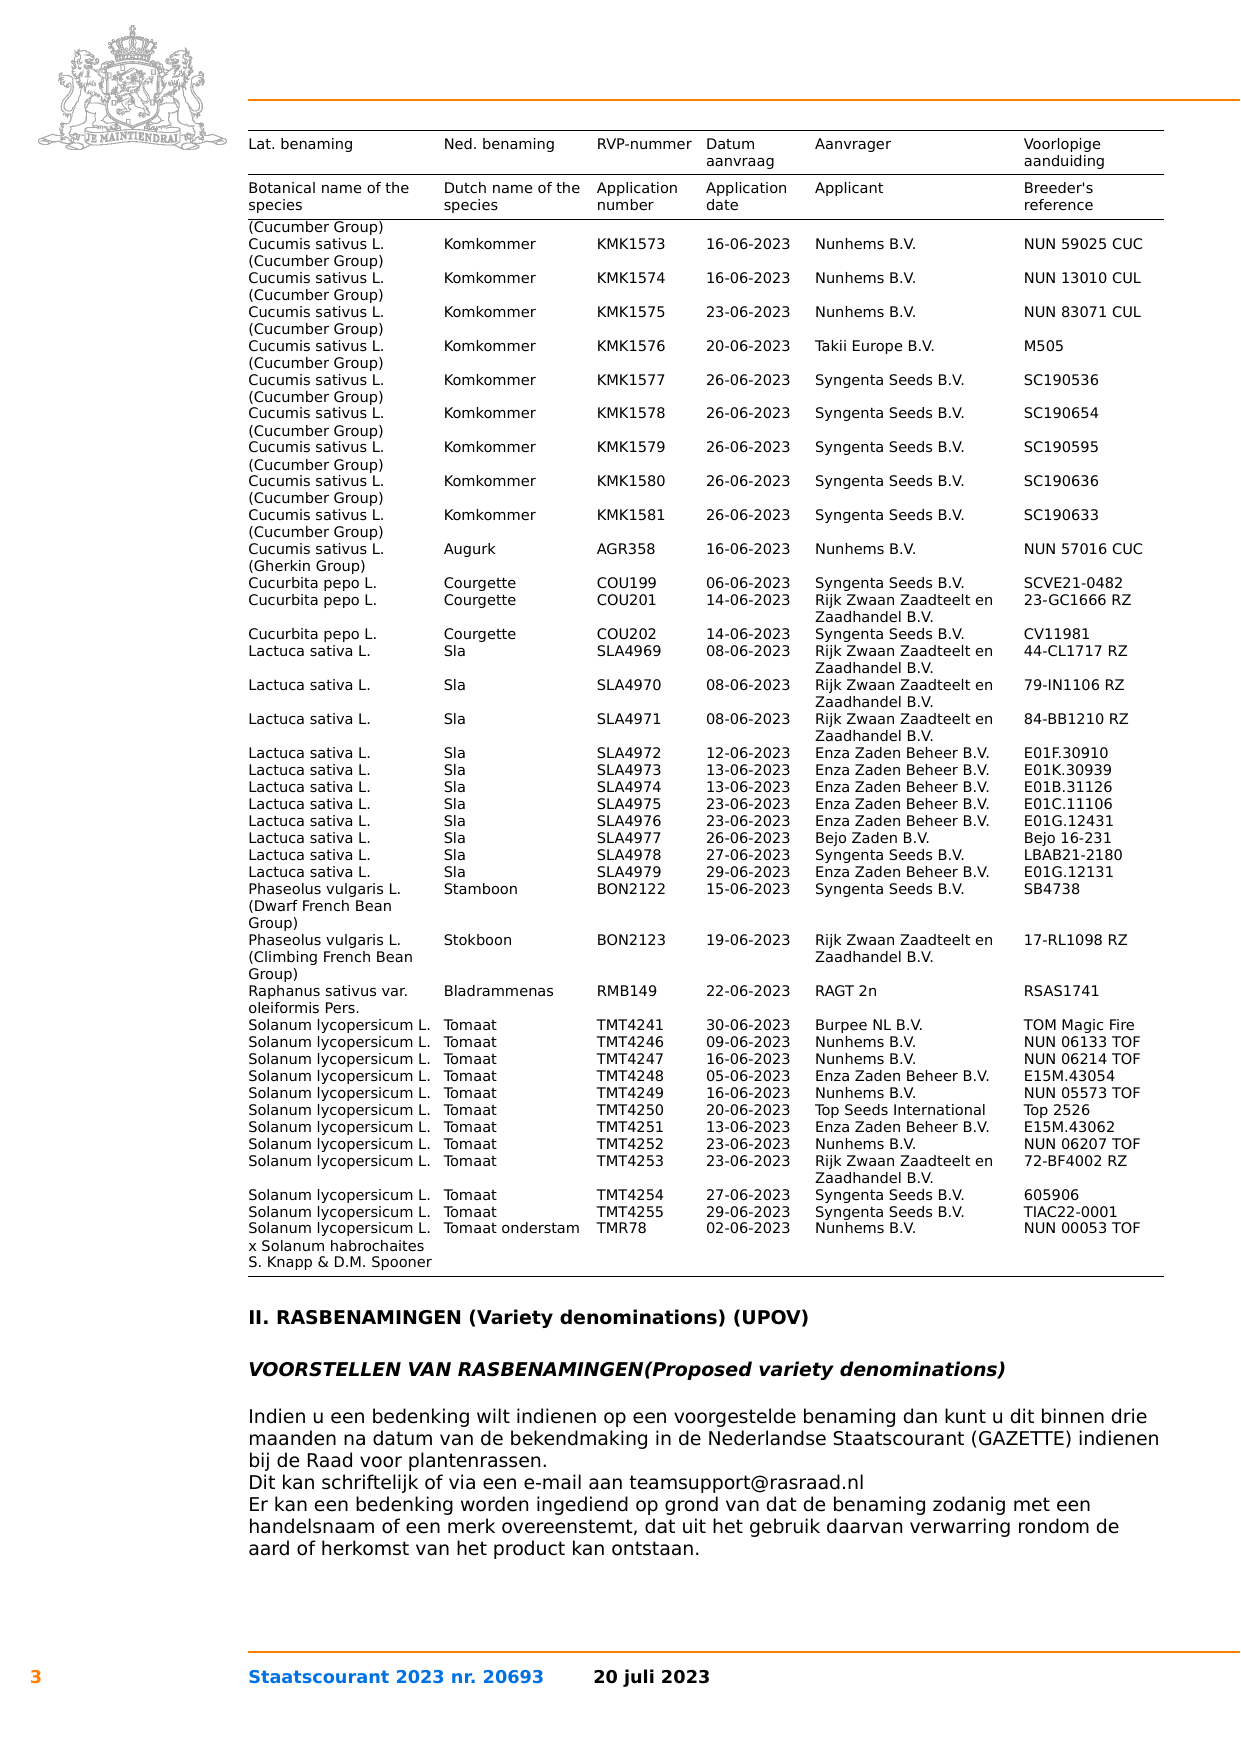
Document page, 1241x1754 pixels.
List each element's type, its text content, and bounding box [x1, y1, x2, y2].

table_cell SLA4975 [591, 796, 700, 813]
table_cell NUN 00053 TOF [1018, 1220, 1163, 1276]
table_cell Nunhems B.V. [809, 1051, 1018, 1068]
table_cell TMT4252 [591, 1136, 700, 1152]
table_cell Tomaat [438, 1153, 591, 1186]
table_cell SC190654 [1018, 405, 1163, 439]
table_cell 26-06-2023 [700, 405, 809, 439]
table_cell Cucurbita pepo L. [248, 592, 438, 626]
table_cell 26-06-2023 [700, 473, 809, 507]
table_cell Komkommer [438, 473, 591, 507]
table_cell Solanum lycopersicum L. [248, 1085, 438, 1102]
table_header Voorlopige aanduiding [1018, 131, 1163, 174]
table_cell Komkommer [438, 507, 591, 541]
table_cell KMK1578 [591, 405, 700, 439]
table_cell Phaseolus vulgaris L. (Climbing French Bean Group) [248, 932, 438, 983]
table_cell Rijk Zwaan Zaadteelt en Zaadhandel B.V. [809, 677, 1018, 711]
table_cell 27-06-2023 [700, 847, 809, 864]
table_cell Sla [438, 847, 591, 864]
table_cell Sla [438, 711, 591, 745]
table_cell Solanum lycopersicum L. [248, 1136, 438, 1152]
table_cell SLA4969 [591, 643, 700, 677]
table_header Lat. benaming [248, 131, 438, 174]
table_cell NUN 13010 CUL [1018, 270, 1163, 303]
table_cell Cucurbita pepo L. [248, 626, 438, 643]
table_cell Courgette [438, 592, 591, 626]
table_cell CV11981 [1018, 626, 1163, 643]
table_cell Syngenta Seeds B.V. [809, 1186, 1018, 1203]
table_cell COU199 [591, 575, 700, 592]
table_cell Tomaat [438, 1186, 591, 1203]
table_cell Courgette [438, 626, 591, 643]
table_cell SLA4978 [591, 847, 700, 864]
table_cell 20-06-2023 [700, 1102, 809, 1118]
table_cell 26-06-2023 [700, 507, 809, 541]
table_cell 12-06-2023 [700, 745, 809, 762]
table_cell Courgette [438, 575, 591, 592]
table_cell Sla [438, 864, 591, 881]
table_cell Lactuca sativa L. [248, 796, 438, 813]
table_cell KMK1575 [591, 304, 700, 337]
table_cell COU202 [591, 626, 700, 643]
table_cell SC190633 [1018, 507, 1163, 541]
table_cell [591, 220, 700, 236]
table_cell 26-06-2023 [700, 371, 809, 405]
table_cell Burpee NL B.V. [809, 1017, 1018, 1034]
table_cell Cucumis sativus L. (Cucumber Group) [248, 236, 438, 269]
table_cell Enza Zaden Beheer B.V. [809, 864, 1018, 881]
table_cell Syngenta Seeds B.V. [809, 439, 1018, 473]
table_cell Cucumis sativus L. (Cucumber Group) [248, 405, 438, 439]
table_cell NUN 05573 TOF [1018, 1085, 1163, 1102]
subtitle II. RASBENAMINGEN (Variety denominations) (UPOV) [248, 1307, 1163, 1329]
table_cell Tomaat [438, 1204, 591, 1220]
table_cell 79-IN1106 RZ [1018, 677, 1163, 711]
table_cell Bejo 16-231 [1018, 830, 1163, 847]
table_cell Solanum lycopersicum L. [248, 1153, 438, 1186]
table_cell E01B.31126 [1018, 779, 1163, 796]
table_cell Lactuca sativa L. [248, 677, 438, 711]
table_cell 16-06-2023 [700, 1085, 809, 1102]
table_cell 15-06-2023 [700, 881, 809, 932]
table_cell TIAC22-0001 [1018, 1204, 1163, 1220]
table_cell Solanum lycopersicum L. [248, 1186, 438, 1203]
table_cell Application number [591, 175, 700, 219]
table_cell Tomaat onderstam [438, 1220, 591, 1276]
table_cell Takii Europe B.V. [809, 338, 1018, 371]
table_cell BON2123 [591, 932, 700, 983]
subtitle VOORSTELLEN VAN RASBENAMINGEN(Proposed variety denominations) [248, 1359, 1163, 1381]
table_cell [809, 220, 1018, 236]
table_cell [438, 220, 591, 236]
table_cell NUN 83071 CUL [1018, 304, 1163, 337]
table_cell Komkommer [438, 439, 591, 473]
table_cell Stamboon [438, 881, 591, 932]
table_cell Cucumis sativus L. (Cucumber Group) [248, 338, 438, 371]
table_cell Syngenta Seeds B.V. [809, 847, 1018, 864]
table_cell Syngenta Seeds B.V. [809, 626, 1018, 643]
table_cell Lactuca sativa L. [248, 864, 438, 881]
table_cell Lactuca sativa L. [248, 643, 438, 677]
table_cell Nunhems B.V. [809, 270, 1018, 303]
table_cell Nunhems B.V. [809, 1136, 1018, 1152]
table_cell Solanum lycopersicum L. [248, 1051, 438, 1068]
table_cell TMT4251 [591, 1119, 700, 1136]
table_cell 84-BB1210 RZ [1018, 711, 1163, 745]
table_cell 17-RL1098 RZ [1018, 932, 1163, 983]
table_cell TMT4241 [591, 1017, 700, 1034]
table_cell SLA4970 [591, 677, 700, 711]
table_cell Raphanus sativus var. oleiformis Pers. [248, 983, 438, 1017]
table_cell RMB149 [591, 983, 700, 1017]
table_cell 23-GC1666 RZ [1018, 592, 1163, 626]
table_cell Cucumis sativus L. (Gherkin Group) [248, 541, 438, 575]
table_cell TMT4255 [591, 1204, 700, 1220]
table_cell Solanum lycopersicum L. [248, 1119, 438, 1136]
text Dit kan schriftelijk of via een e-mail aan teamsupport@rasraad.nl [248, 1472, 1163, 1494]
table_cell Cucumis sativus L. (Cucumber Group) [248, 507, 438, 541]
table_cell SB4738 [1018, 881, 1163, 932]
picture [38, 25, 227, 150]
table_cell Enza Zaden Beheer B.V. [809, 813, 1018, 830]
table_cell Rijk Zwaan Zaadteelt en Zaadhandel B.V. [809, 932, 1018, 983]
table_cell 23-06-2023 [700, 1153, 809, 1186]
table_cell Tomaat [438, 1102, 591, 1118]
table_cell Enza Zaden Beheer B.V. [809, 762, 1018, 779]
table_cell 23-06-2023 [700, 1136, 809, 1152]
table_cell Nunhems B.V. [809, 1220, 1018, 1276]
table_cell RSAS1741 [1018, 983, 1163, 1017]
table_cell 16-06-2023 [700, 236, 809, 269]
table_cell TMT4247 [591, 1051, 700, 1068]
table_cell Tomaat [438, 1119, 591, 1136]
table_cell Solanum lycopersicum L. [248, 1068, 438, 1084]
table_cell Application date [700, 175, 809, 219]
table_cell 16-06-2023 [700, 1051, 809, 1068]
table_cell Sla [438, 745, 591, 762]
table_cell E15M.43062 [1018, 1119, 1163, 1136]
table_cell Sla [438, 779, 591, 796]
table_cell Nunhems B.V. [809, 304, 1018, 337]
table_cell Nunhems B.V. [809, 1034, 1018, 1051]
table_cell Cucumis sativus L. (Cucumber Group) [248, 473, 438, 507]
table_cell 29-06-2023 [700, 1204, 809, 1220]
table_cell Solanum lycopersicum L. [248, 1017, 438, 1034]
table_cell BON2122 [591, 881, 700, 932]
table_cell 08-06-2023 [700, 711, 809, 745]
table_cell SLA4979 [591, 864, 700, 881]
table_cell Rijk Zwaan Zaadteelt en Zaadhandel B.V. [809, 592, 1018, 626]
table_cell NUN 59025 CUC [1018, 236, 1163, 269]
table_cell 05-06-2023 [700, 1068, 809, 1084]
table_cell Lactuca sativa L. [248, 830, 438, 847]
table_cell Bladrammenas [438, 983, 591, 1017]
table_cell Sla [438, 796, 591, 813]
table_cell 30-06-2023 [700, 1017, 809, 1034]
table_cell 26-06-2023 [700, 830, 809, 847]
table_cell SLA4972 [591, 745, 700, 762]
table_cell TMR78 [591, 1220, 700, 1276]
table_cell Sla [438, 677, 591, 711]
table_cell Syngenta Seeds B.V. [809, 473, 1018, 507]
table_cell E01F.30910 [1018, 745, 1163, 762]
table_cell Tomaat [438, 1034, 591, 1051]
table_cell Lactuca sativa L. [248, 847, 438, 864]
table_cell Nunhems B.V. [809, 1085, 1018, 1102]
table_header Aanvrager [809, 131, 1018, 174]
table_cell COU201 [591, 592, 700, 626]
table_cell RAGT 2n [809, 983, 1018, 1017]
table_cell 16-06-2023 [700, 270, 809, 303]
table_cell 08-06-2023 [700, 643, 809, 677]
table_cell Sla [438, 830, 591, 847]
table_cell 09-06-2023 [700, 1034, 809, 1051]
table_cell Cucumis sativus L. (Cucumber Group) [248, 270, 438, 303]
table_cell Bejo Zaden B.V. [809, 830, 1018, 847]
table_cell TMT4250 [591, 1102, 700, 1118]
table_cell Breeder's reference [1018, 175, 1163, 219]
table_cell 06-06-2023 [700, 575, 809, 592]
table_cell E01G.12431 [1018, 813, 1163, 830]
table_cell Lactuca sativa L. [248, 762, 438, 779]
table_cell Solanum lycopersicum L. [248, 1102, 438, 1118]
table_cell E01C.11106 [1018, 796, 1163, 813]
table_cell AGR358 [591, 541, 700, 575]
table_cell Dutch name of the species [438, 175, 591, 219]
table_cell 13-06-2023 [700, 779, 809, 796]
table_cell TMT4249 [591, 1085, 700, 1102]
table_cell Lactuca sativa L. [248, 779, 438, 796]
table_cell 14-06-2023 [700, 592, 809, 626]
table_cell Solanum lycopersicum L. [248, 1204, 438, 1220]
table_cell [700, 220, 809, 236]
table_cell Solanum lycopersicum L. x Solanum habrochaites S. Knapp & D.M. Spooner [248, 1220, 438, 1276]
table_cell Rijk Zwaan Zaadteelt en Zaadhandel B.V. [809, 643, 1018, 677]
table_cell SLA4973 [591, 762, 700, 779]
table_cell Komkommer [438, 338, 591, 371]
table_cell KMK1580 [591, 473, 700, 507]
table_cell TMT4248 [591, 1068, 700, 1084]
table_cell [1018, 220, 1163, 236]
table_cell NUN 06207 TOF [1018, 1136, 1163, 1152]
table_cell SLA4976 [591, 813, 700, 830]
table_cell KMK1579 [591, 439, 700, 473]
table_cell Tomaat [438, 1136, 591, 1152]
table_cell 08-06-2023 [700, 677, 809, 711]
table_cell Solanum lycopersicum L. [248, 1034, 438, 1051]
table_cell Cucumis sativus L. (Cucumber Group) [248, 304, 438, 337]
table_cell Lactuca sativa L. [248, 813, 438, 830]
table_cell Komkommer [438, 270, 591, 303]
table_cell SC190536 [1018, 371, 1163, 405]
table_cell Komkommer [438, 371, 591, 405]
table_cell M505 [1018, 338, 1163, 371]
table_cell Komkommer [438, 304, 591, 337]
table_cell TMT4246 [591, 1034, 700, 1051]
table_cell 16-06-2023 [700, 541, 809, 575]
table_cell Tomaat [438, 1068, 591, 1084]
table_cell 22-06-2023 [700, 983, 809, 1017]
table_cell Komkommer [438, 405, 591, 439]
table_cell Sla [438, 643, 591, 677]
table_cell Syngenta Seeds B.V. [809, 507, 1018, 541]
table_cell NUN 06133 TOF [1018, 1034, 1163, 1051]
table_cell SC190636 [1018, 473, 1163, 507]
table_cell SC190595 [1018, 439, 1163, 473]
table_cell Syngenta Seeds B.V. [809, 405, 1018, 439]
table_cell Rijk Zwaan Zaadteelt en Zaadhandel B.V. [809, 711, 1018, 745]
table_cell SLA4971 [591, 711, 700, 745]
table_cell Phaseolus vulgaris L. (Dwarf French Bean Group) [248, 881, 438, 932]
table_cell 23-06-2023 [700, 813, 809, 830]
table_cell Enza Zaden Beheer B.V. [809, 1068, 1018, 1084]
table_cell Cucurbita pepo L. [248, 575, 438, 592]
table_cell Syngenta Seeds B.V. [809, 575, 1018, 592]
table_cell Tomaat [438, 1017, 591, 1034]
table_cell 19-06-2023 [700, 932, 809, 983]
table_cell TMT4253 [591, 1153, 700, 1186]
table_cell KMK1574 [591, 270, 700, 303]
table_cell Sla [438, 813, 591, 830]
table_cell KMK1573 [591, 236, 700, 269]
table_cell Tomaat [438, 1085, 591, 1102]
table_cell 29-06-2023 [700, 864, 809, 881]
table_cell 26-06-2023 [700, 439, 809, 473]
table_cell 20-06-2023 [700, 338, 809, 371]
table_cell Botanical name of the species [248, 175, 438, 219]
table_cell E01G.12131 [1018, 864, 1163, 881]
table_cell Lactuca sativa L. [248, 711, 438, 745]
table_cell Komkommer [438, 236, 591, 269]
table_cell 02-06-2023 [700, 1220, 809, 1276]
table_cell Enza Zaden Beheer B.V. [809, 779, 1018, 796]
table_header Datum aanvraag [700, 131, 809, 174]
table_cell Cucumis sativus L. (Cucumber Group) [248, 439, 438, 473]
table_cell Sla [438, 762, 591, 779]
table_cell E15M.43054 [1018, 1068, 1163, 1084]
table_cell Enza Zaden Beheer B.V. [809, 796, 1018, 813]
table_cell Lactuca sativa L. [248, 745, 438, 762]
table_cell 23-06-2023 [700, 796, 809, 813]
table_cell 72-BF4002 RZ [1018, 1153, 1163, 1186]
table_cell 13-06-2023 [700, 762, 809, 779]
table_cell Rijk Zwaan Zaadteelt en Zaadhandel B.V. [809, 1153, 1018, 1186]
table_cell LBAB21-2180 [1018, 847, 1163, 864]
table_header RVP-nummer [591, 131, 700, 174]
text Indien u een bedenking wilt indienen op een voorgestelde benaming dan kunt u dit binnen drie maanden na datum van de bekendmaking in de Nederlandse Staatscourant (GAZETTE) indienen bij de Raad voor plantenrassen. [248, 1406, 1163, 1472]
table_cell Enza Zaden Beheer B.V. [809, 745, 1018, 762]
table_cell SLA4974 [591, 779, 700, 796]
text Er kan een bedenking worden ingediend op grond van dat de benaming zodanig met een handelsnaam of een merk overeenstemt, dat uit het gebruik daarvan verwarring rondom de aard of herkomst van het product kan ontstaan. [248, 1494, 1163, 1560]
table_cell 23-06-2023 [700, 304, 809, 337]
table_cell NUN 06214 TOF [1018, 1051, 1163, 1068]
table_cell Nunhems B.V. [809, 541, 1018, 575]
table_cell 605906 [1018, 1186, 1163, 1203]
table_cell NUN 57016 CUC [1018, 541, 1163, 575]
table_cell TMT4254 [591, 1186, 700, 1203]
table_cell Top 2526 [1018, 1102, 1163, 1118]
table_cell (Cucumber Group) [248, 220, 438, 236]
table_cell 13-06-2023 [700, 1119, 809, 1136]
table_cell Syngenta Seeds B.V. [809, 881, 1018, 932]
table_cell SLA4977 [591, 830, 700, 847]
table_cell Tomaat [438, 1051, 591, 1068]
table_header Ned. benaming [438, 131, 591, 174]
table_cell TOM Magic Fire [1018, 1017, 1163, 1034]
table_cell Enza Zaden Beheer B.V. [809, 1119, 1018, 1136]
table_cell 14-06-2023 [700, 626, 809, 643]
table_cell KMK1576 [591, 338, 700, 371]
table_cell Nunhems B.V. [809, 236, 1018, 269]
table_cell Augurk [438, 541, 591, 575]
table_cell Cucumis sativus L. (Cucumber Group) [248, 371, 438, 405]
table_cell 44-CL1717 RZ [1018, 643, 1163, 677]
table_cell KMK1581 [591, 507, 700, 541]
table_cell Syngenta Seeds B.V. [809, 1204, 1018, 1220]
table_cell Syngenta Seeds B.V. [809, 371, 1018, 405]
table_cell Top Seeds International [809, 1102, 1018, 1118]
table_cell Stokboon [438, 932, 591, 983]
table_cell E01K.30939 [1018, 762, 1163, 779]
table_cell Applicant [809, 175, 1018, 219]
table_cell SCVE21-0482 [1018, 575, 1163, 592]
table_cell 27-06-2023 [700, 1186, 809, 1203]
table_cell KMK1577 [591, 371, 700, 405]
